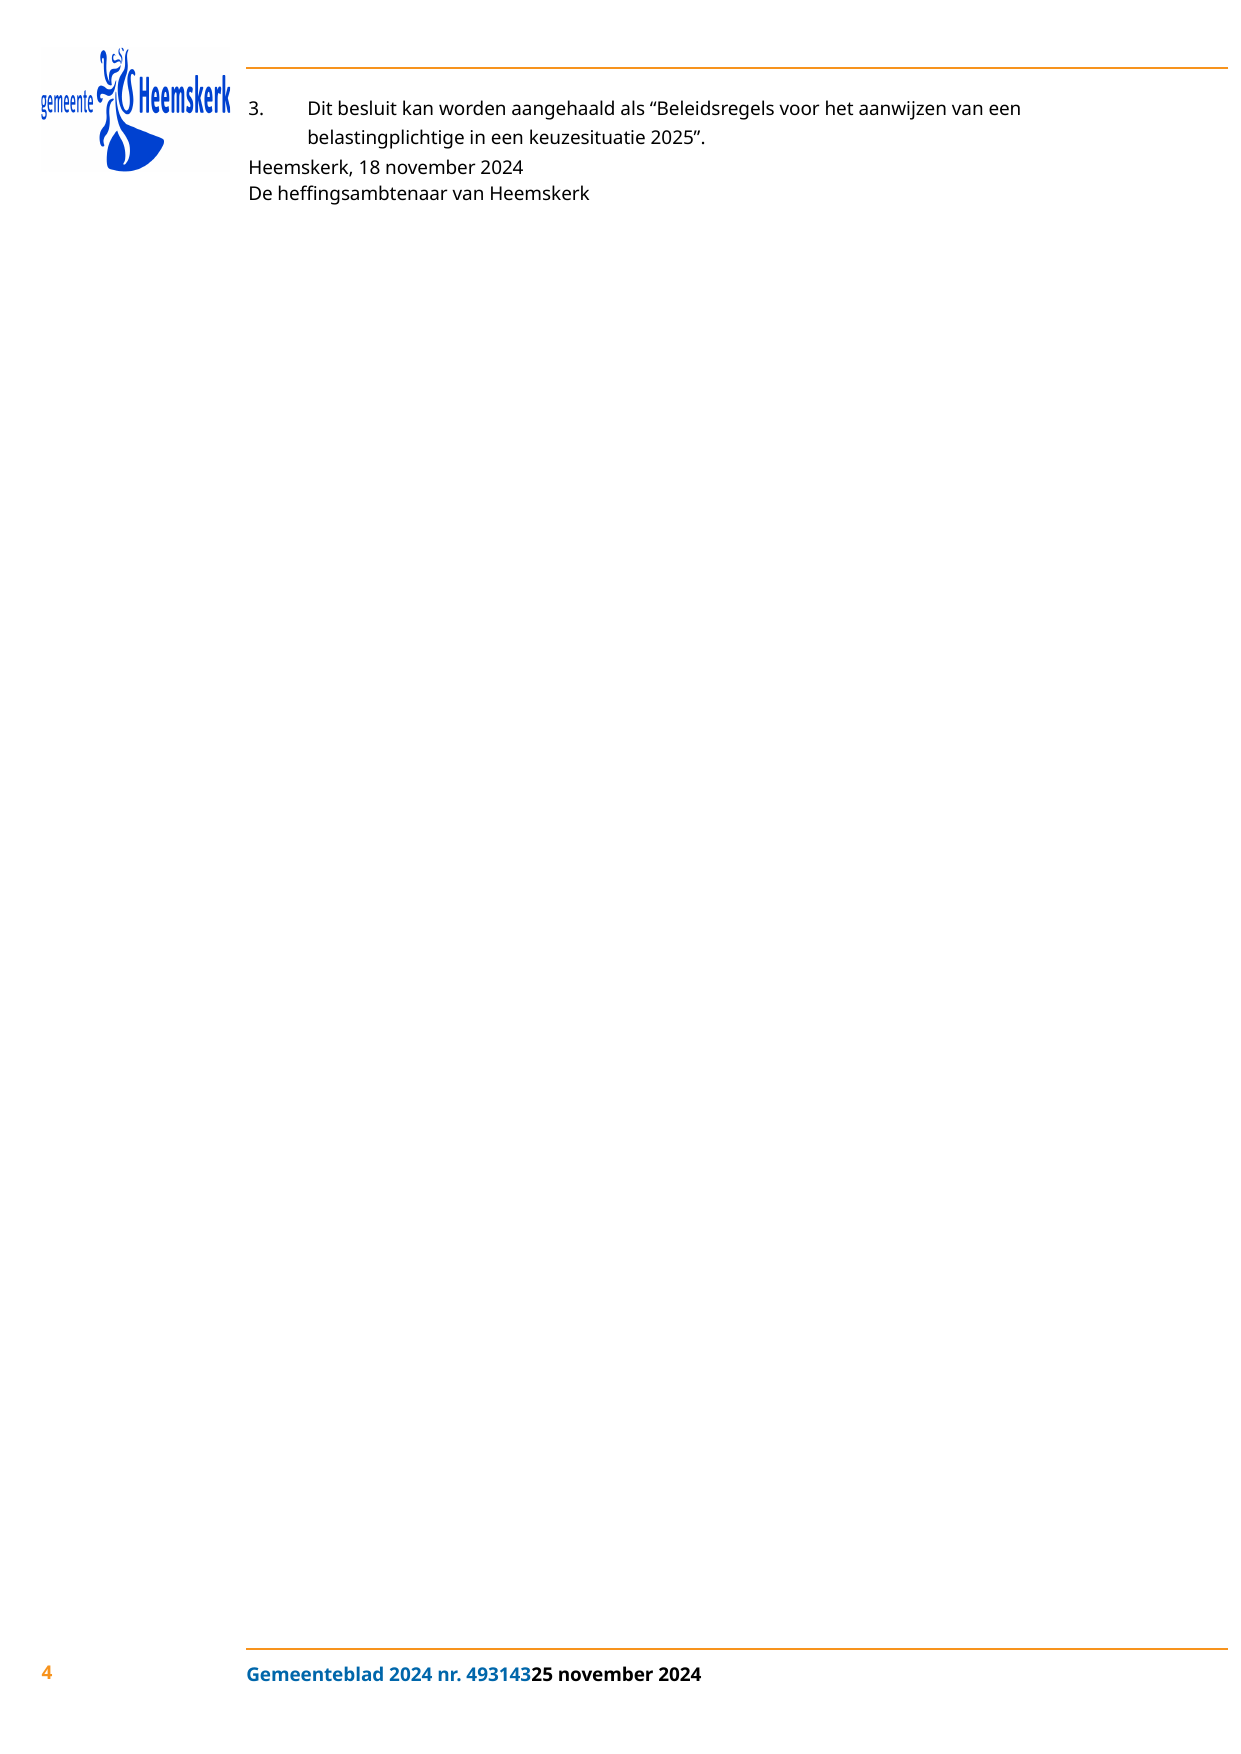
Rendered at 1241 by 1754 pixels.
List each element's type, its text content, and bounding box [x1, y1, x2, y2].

text De heffingsambtenaar van Heemskerk [248, 180, 1152, 205]
list Dit besluit kan worden aangehaald als “Beleidsregels voor het aanwijzen van een belastingplichtige in een keuzesituatie 2025”. [248, 95, 1152, 150]
text Heemskerk, 18 november 2024 [248, 154, 1152, 180]
picture [41, 47, 231, 172]
